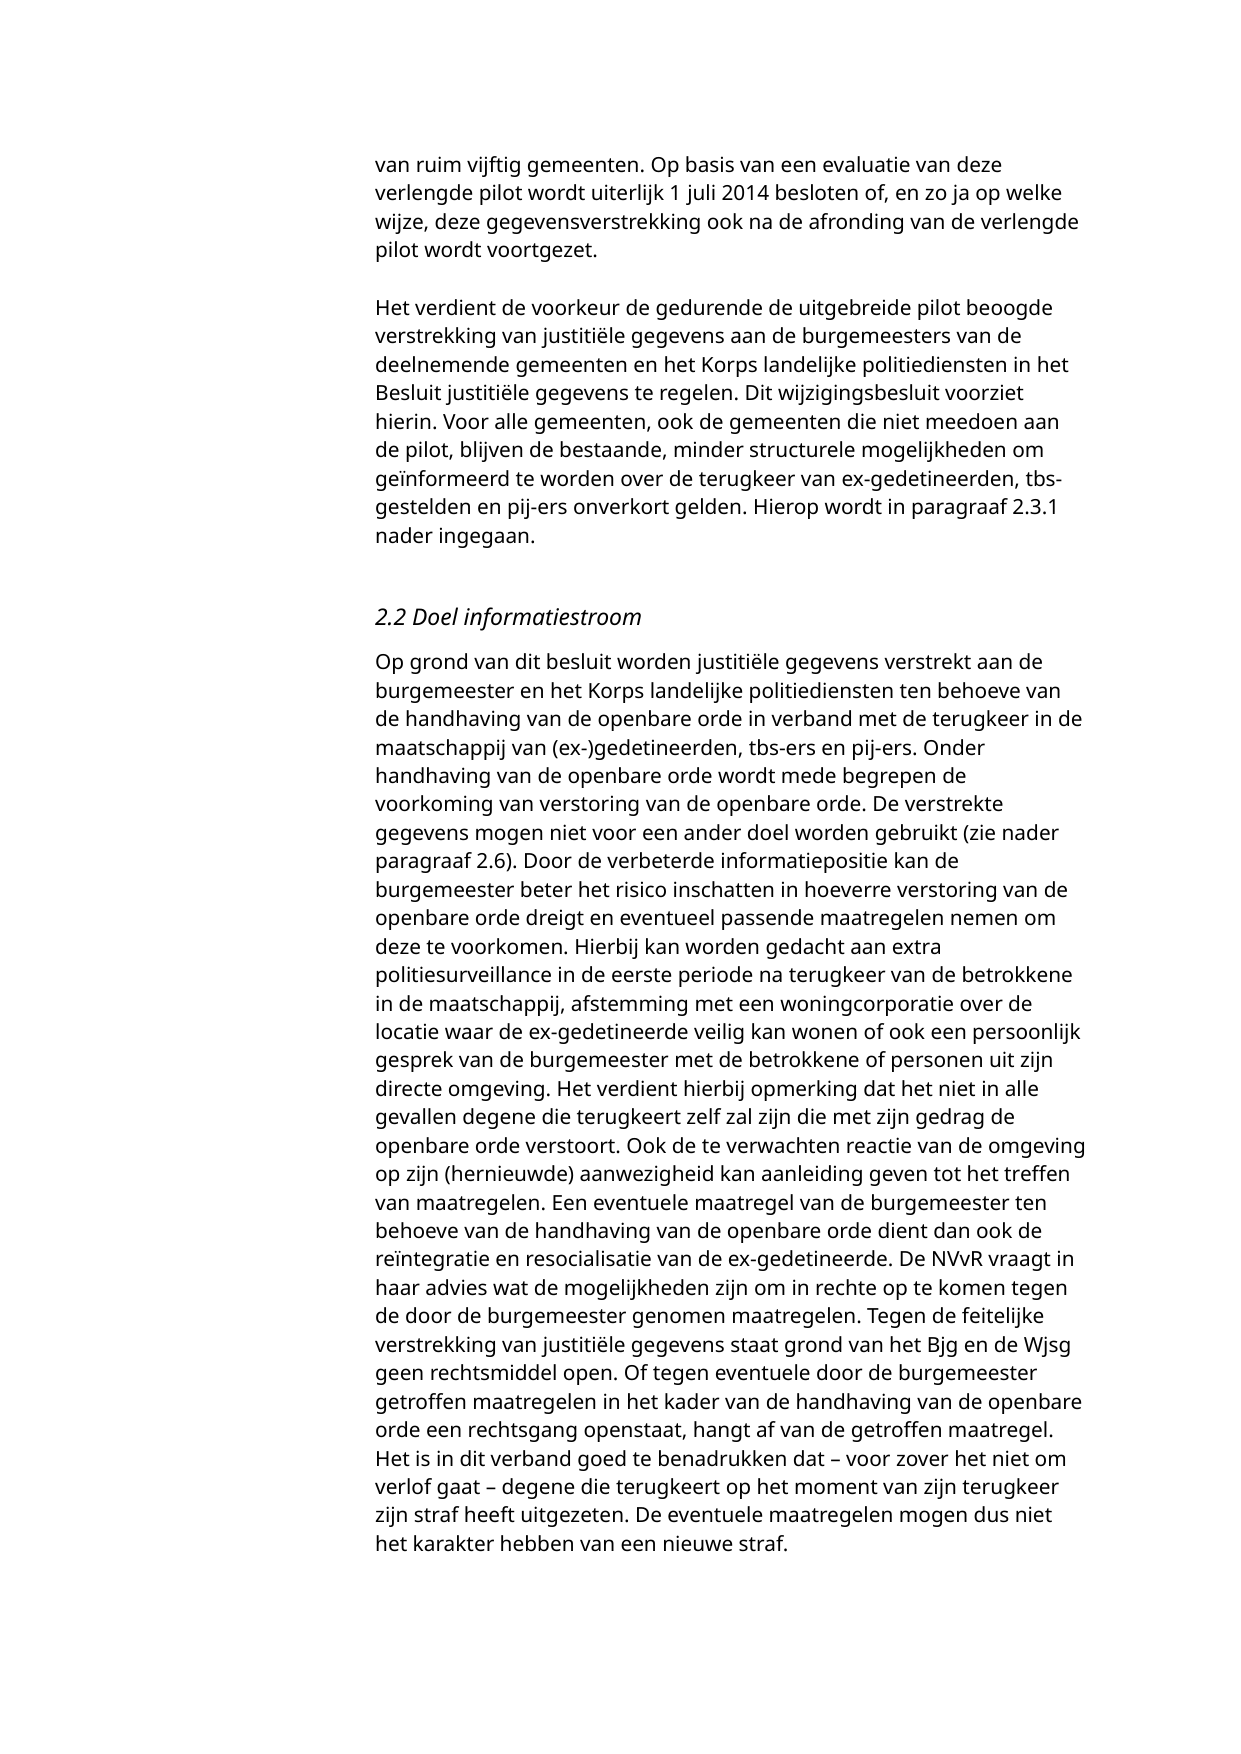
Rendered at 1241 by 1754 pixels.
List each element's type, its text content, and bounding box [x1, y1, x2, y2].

subtitle 2.2 Doel informatiestroom [375, 601, 1090, 632]
text van ruim vijftig gemeenten. Op basis van een evaluatie van deze verlengde pilot wordt uiterlijk 1 juli 2014 besloten of, en zo ja op welke wijze, deze gegevensverstrekking ook na de afronding van de verlengde pilot wordt voortgezet. [375, 150, 1090, 264]
text Het verdient de voorkeur de gedurende de uitgebreide pilot beoogde verstrekking van justitiële gegevens aan de burgemeesters van de deelnemende gemeenten en het Korps landelijke politiediensten in het Besluit justitiële gegevens te regelen. Dit wijzigingsbesluit voorziet hierin. Voor alle gemeenten, ook de gemeenten die niet meedoen aan de pilot, blijven de bestaande, minder structurele mogelijkheden om geïnformeerd te worden over de terugkeer van ex-gedetineerden, tbs-gestelden en pij-ers onverkort gelden. Hierop wordt in paragraaf 2.3.1 nader ingegaan. [375, 293, 1090, 549]
text Op grond van dit besluit worden justitiële gegevens verstrekt aan de burgemeester en het Korps landelijke politiediensten ten behoeve van de handhaving van de openbare orde in verband met de terugkeer in de maatschappij van (ex-)gedetineerden, tbs-ers en pij-ers. Onder handhaving van de openbare orde wordt mede begrepen de voorkoming van verstoring van de openbare orde. De verstrekte gegevens mogen niet voor een ander doel worden gebruikt (zie nader paragraaf 2.6). Door de verbeterde informatiepositie kan de burgemeester beter het risico inschatten in hoeverre verstoring van de openbare orde dreigt en eventueel passende maatregelen nemen om deze te voorkomen. Hierbij kan worden gedacht aan extra politiesurveillance in de eerste periode na terugkeer van de betrokkene in de maatschappij, afstemming met een woningcorporatie over de locatie waar de ex-gedetineerde veilig kan wonen of ook een persoonlijk gesprek van de burgemeester met de betrokkene of personen uit zijn directe omgeving. Het verdient hierbij opmerking dat het niet in alle gevallen degene die terugkeert zelf zal zijn die met zijn gedrag de openbare orde verstoort. Ook de te verwachten reactie van de omgeving op zijn (hernieuwde) aanwezigheid kan aanleiding geven tot het treffen van maatregelen. Een eventuele maatregel van de burgemeester ten behoeve van de handhaving van de openbare orde dient dan ook de reïntegratie en resocialisatie van de ex-gedetineerde. De NVvR vraagt in haar advies wat de mogelijkheden zijn om in rechte op te komen tegen de door de burgemeester genomen maatregelen. Tegen de feitelijke verstrekking van justitiële gegevens staat grond van het Bjg en de Wjsg geen rechtsmiddel open. Of tegen eventuele door de burgemeester getroffen maatregelen in het kader van de handhaving van de openbare orde een rechtsgang openstaat, hangt af van de getroffen maatregel. Het is in dit verband goed te benadrukken dat – voor zover het niet om verlof gaat – degene die terugkeert op het moment van zijn terugkeer zijn straf heeft uitgezeten. De eventuele maatregelen mogen dus niet het karakter hebben van een nieuwe straf. [375, 647, 1090, 1557]
